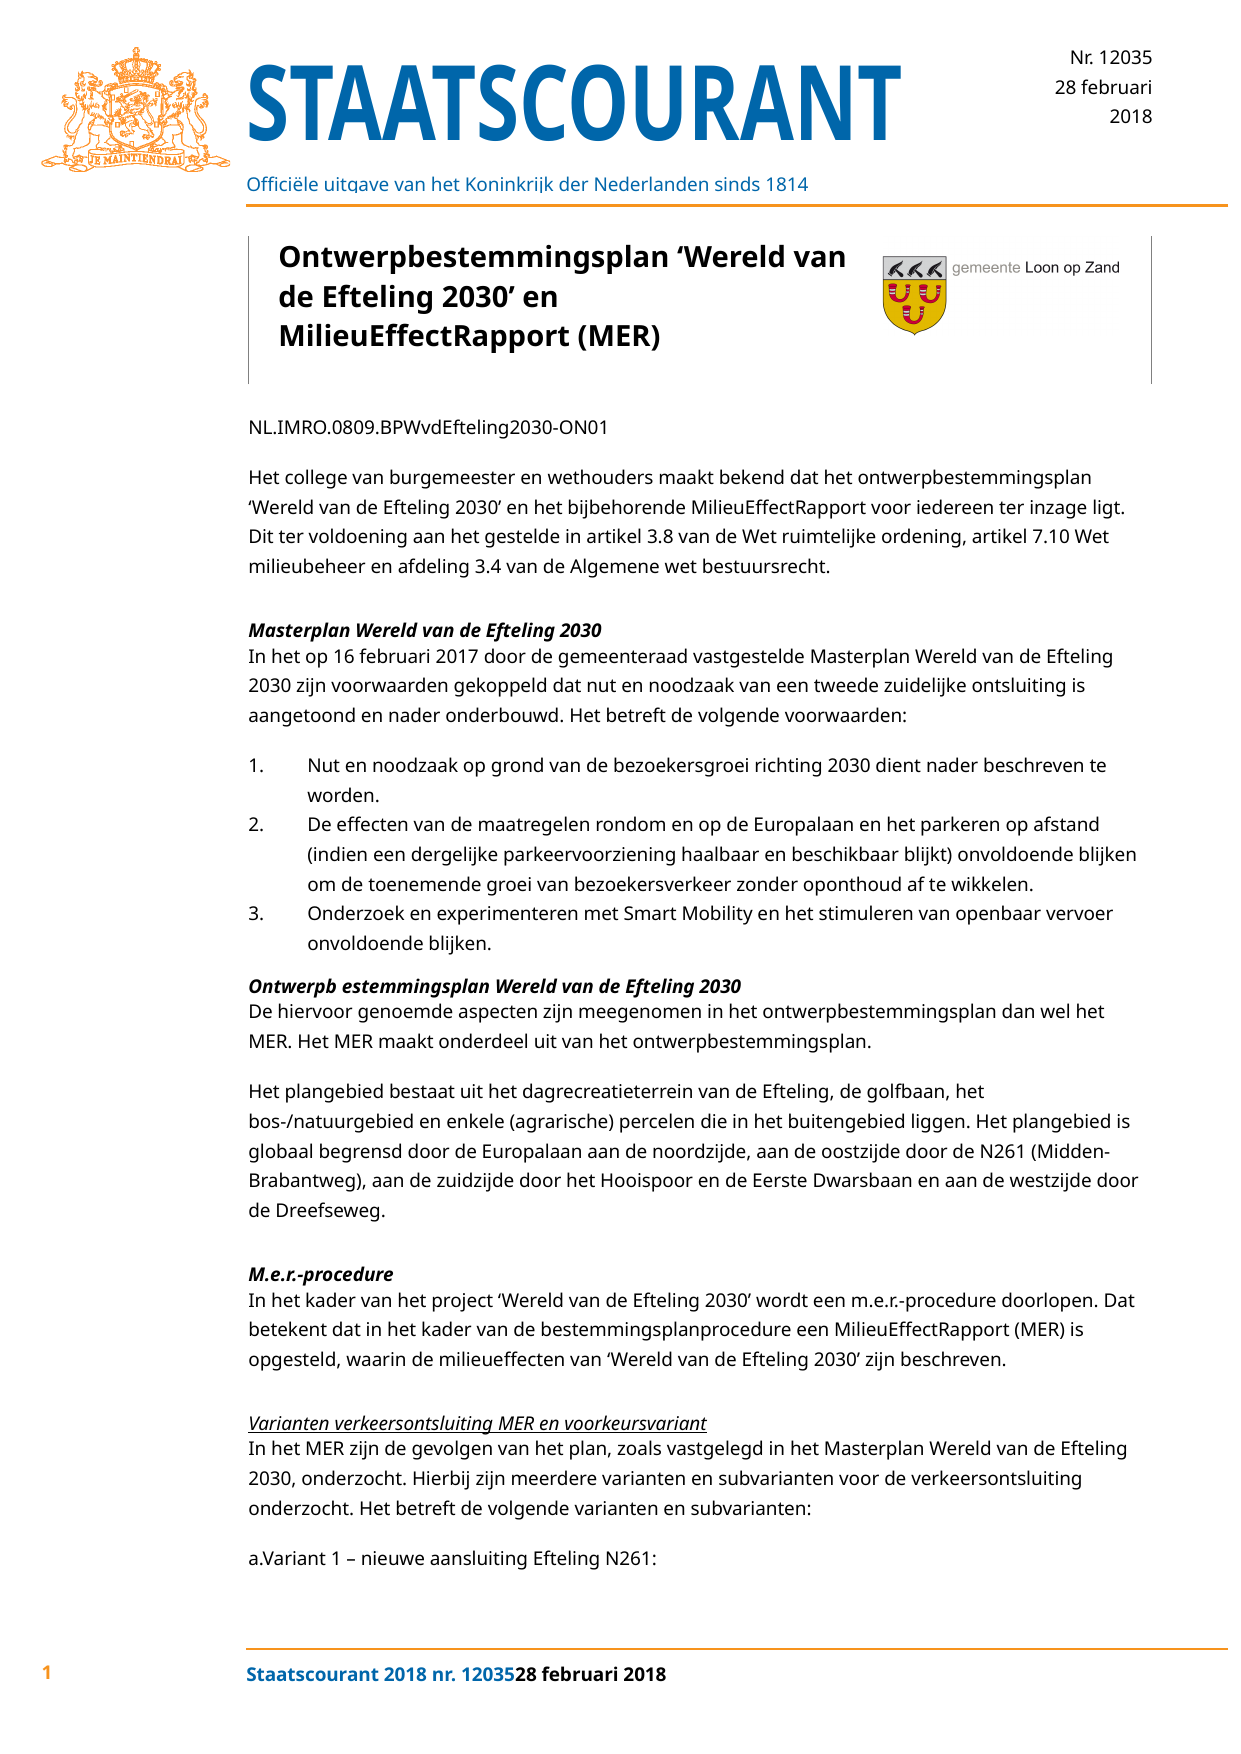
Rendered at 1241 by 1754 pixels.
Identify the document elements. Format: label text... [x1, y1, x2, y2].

text In het kader van het project ‘Wereld van de Efteling 2030’ wordt een m.e.r.-procedure doorlopen. Dat betekent dat in het kader van de bestemmingsplanprocedure een MilieuEffectRapport (MER) is opgesteld, waarin de milieueffecten van ‘Wereld van de Efteling 2030’ zijn beschreven. [248, 1287, 1152, 1372]
text Varianten verkeersontsluiting MER en voorkeursvariant [248, 1410, 1152, 1436]
text De hiervoor genoemde aspecten zijn meegenomen in het ontwerpbestemmingsplan dan wel het MER. Het MER maakt onderdeel uit van het ontwerpbestemmingsplan. [248, 999, 1152, 1054]
text M.e.r.-procedure [248, 1261, 1152, 1287]
list De effecten van de maatregelen rondom en op de Europalaan en het parkeren op afstand (indien een dergelijke parkeervoorziening haalbaar en beschikbaar blijkt) onvoldoende blijken om de toenemende groei van bezoekersverkeer zonder oponthoud af te wikkelen. [248, 812, 1152, 896]
text Het college van burgemeester en wethouders maakt bekend dat het ontwerpbestemmingsplan ‘Wereld van de Efteling 2030’ en het bijbehorende MilieuEffectRapport voor iedereen ter inzage ligt. Dit ter voldoening aan het gestelde in artikel 3.8 van de Wet ruimtelijke ordening, artikel 7.10 Wet milieubeheer en afdeling 3.4 van de Algemene wet bestuursrecht. [248, 464, 1152, 579]
text a.Variant 1 – nieuwe aansluiting Efteling N261: [248, 1545, 1152, 1571]
text NL.IMRO.0809.BPWvdEfteling2030-ON01 [248, 414, 1152, 440]
picture [882, 236, 1119, 336]
table_header [850, 236, 1151, 384]
list Onderzoek en experimenteren met Smart Mobility en het stimuleren van openbaar vervoer onvoldoende blijken. [248, 900, 1152, 956]
text In het MER zijn de gevolgen van het plan, zoals vastgelegd in het Masterplan Wereld van de Efteling 2030, onderzocht. Hierbij zijn meerdere varianten en subvarianten voor de verkeersontsluiting onderzocht. Het betreft de volgende varianten en subvarianten: [248, 1436, 1152, 1521]
text Het plangebied bestaat uit het dagrecreatieterrein van de Efteling, de golfbaan, het bos-/natuurgebied en enkele (agrarische) percelen die in het buitengebied liggen. Het plangebied is globaal begrensd door de Europalaan aan de noordzijde, aan de oostzijde door de N261 (Midden-Brabantweg), aan de zuidzijde door het Hooispoor en de Eerste Dwarsbaan en aan de westzijde door de Dreefseweg. [248, 1079, 1152, 1223]
table_header Ontwerpbestemmingsplan ‘Wereld van de Efteling 2030’ en MilieuEffectRapport (MER) [249, 236, 850, 384]
picture [41, 47, 231, 172]
text In het op 16 februari 2017 door de gemeenteraad vastgestelde Masterplan Wereld van de Efteling 2030 zijn voorwaarden gekoppeld dat nut en noodzaak van een tweede zuidelijke ontsluiting is aangetoond en nader onderbouwd. Het betreft de volgende voorwaarden: [248, 643, 1152, 728]
list Nut en noodzaak op grond van de bezoekersgroei richting 2030 dient nader beschreven te worden. [248, 752, 1152, 808]
text Ontwerpb estemmingsplan Wereld van de Efteling 2030 [248, 973, 1152, 999]
text Masterplan Wereld van de Efteling 2030 [248, 617, 1152, 643]
